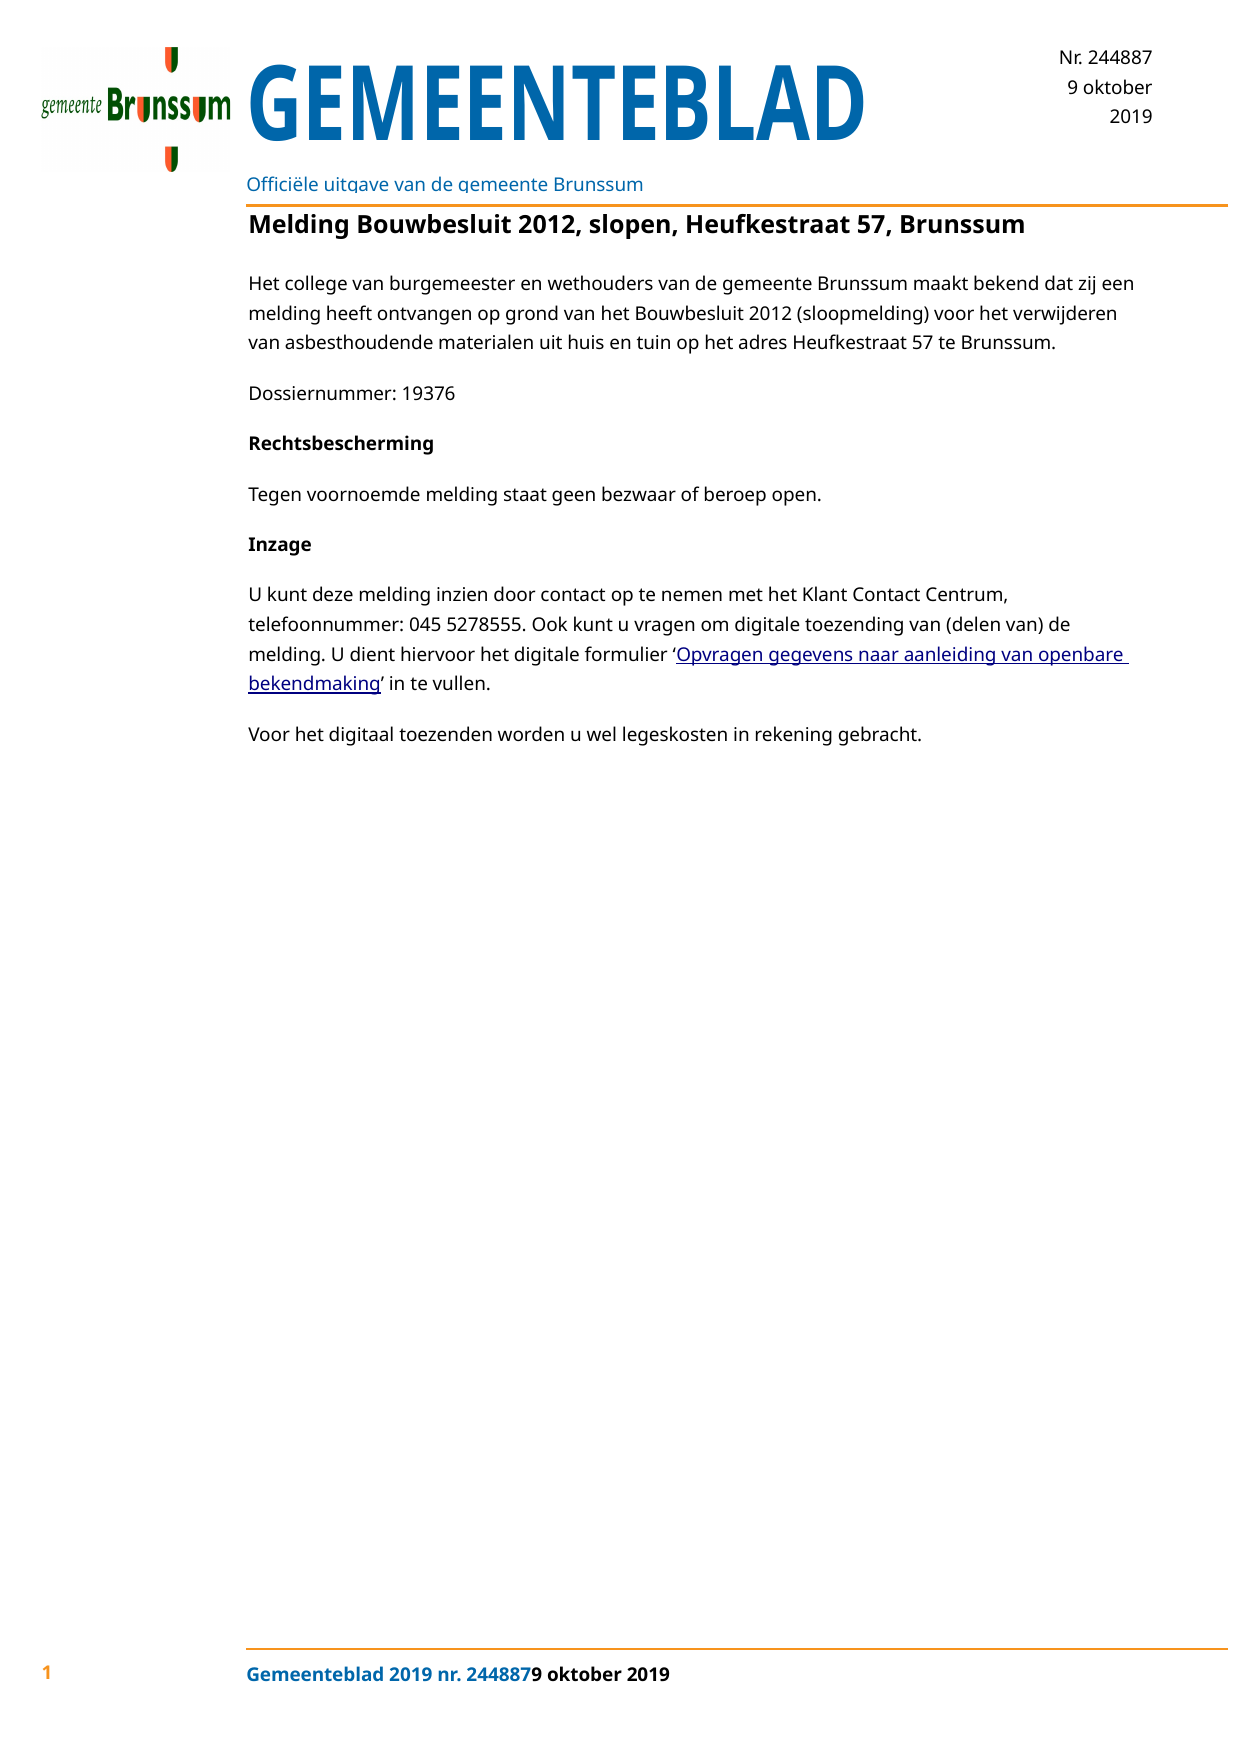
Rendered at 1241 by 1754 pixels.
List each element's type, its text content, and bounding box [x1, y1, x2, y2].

text Melding Bouwbesluit 2012, slopen, Heufkestraat 57, Brunssum [248, 207, 1152, 241]
text Voor het digitaal toezenden worden u wel legeskosten in rekening gebracht. [248, 721, 1152, 746]
picture [41, 47, 231, 172]
text Inzage [248, 531, 1152, 557]
text U kunt deze melding inzien door contact op te nemen met het Klant Contact Centrum, telefoonnummer: 045 5278555. Ook kunt u vragen om digitale toezending van (delen van) de melding. U dient hiervoor het digitale formulier ‘Opvragen gegevens naar aanleiding van openbare bekendmaking’ in te vullen. [248, 582, 1152, 696]
text Dossiernummer: 19376 [248, 380, 1152, 406]
text Tegen voornoemde melding staat geen bezwaar of beroep open. [248, 481, 1152, 506]
text Rechtsbescherming [248, 430, 1152, 456]
text Het college van burgemeester en wethouders van de gemeente Brunssum maakt bekend dat zij een melding heeft ontvangen op grond van het Bouwbesluit 2012 (sloopmelding) voor het verwijderen van asbesthoudende materialen uit huis en tuin op het adres Heufkestraat 57 te Brunssum. [248, 270, 1152, 355]
